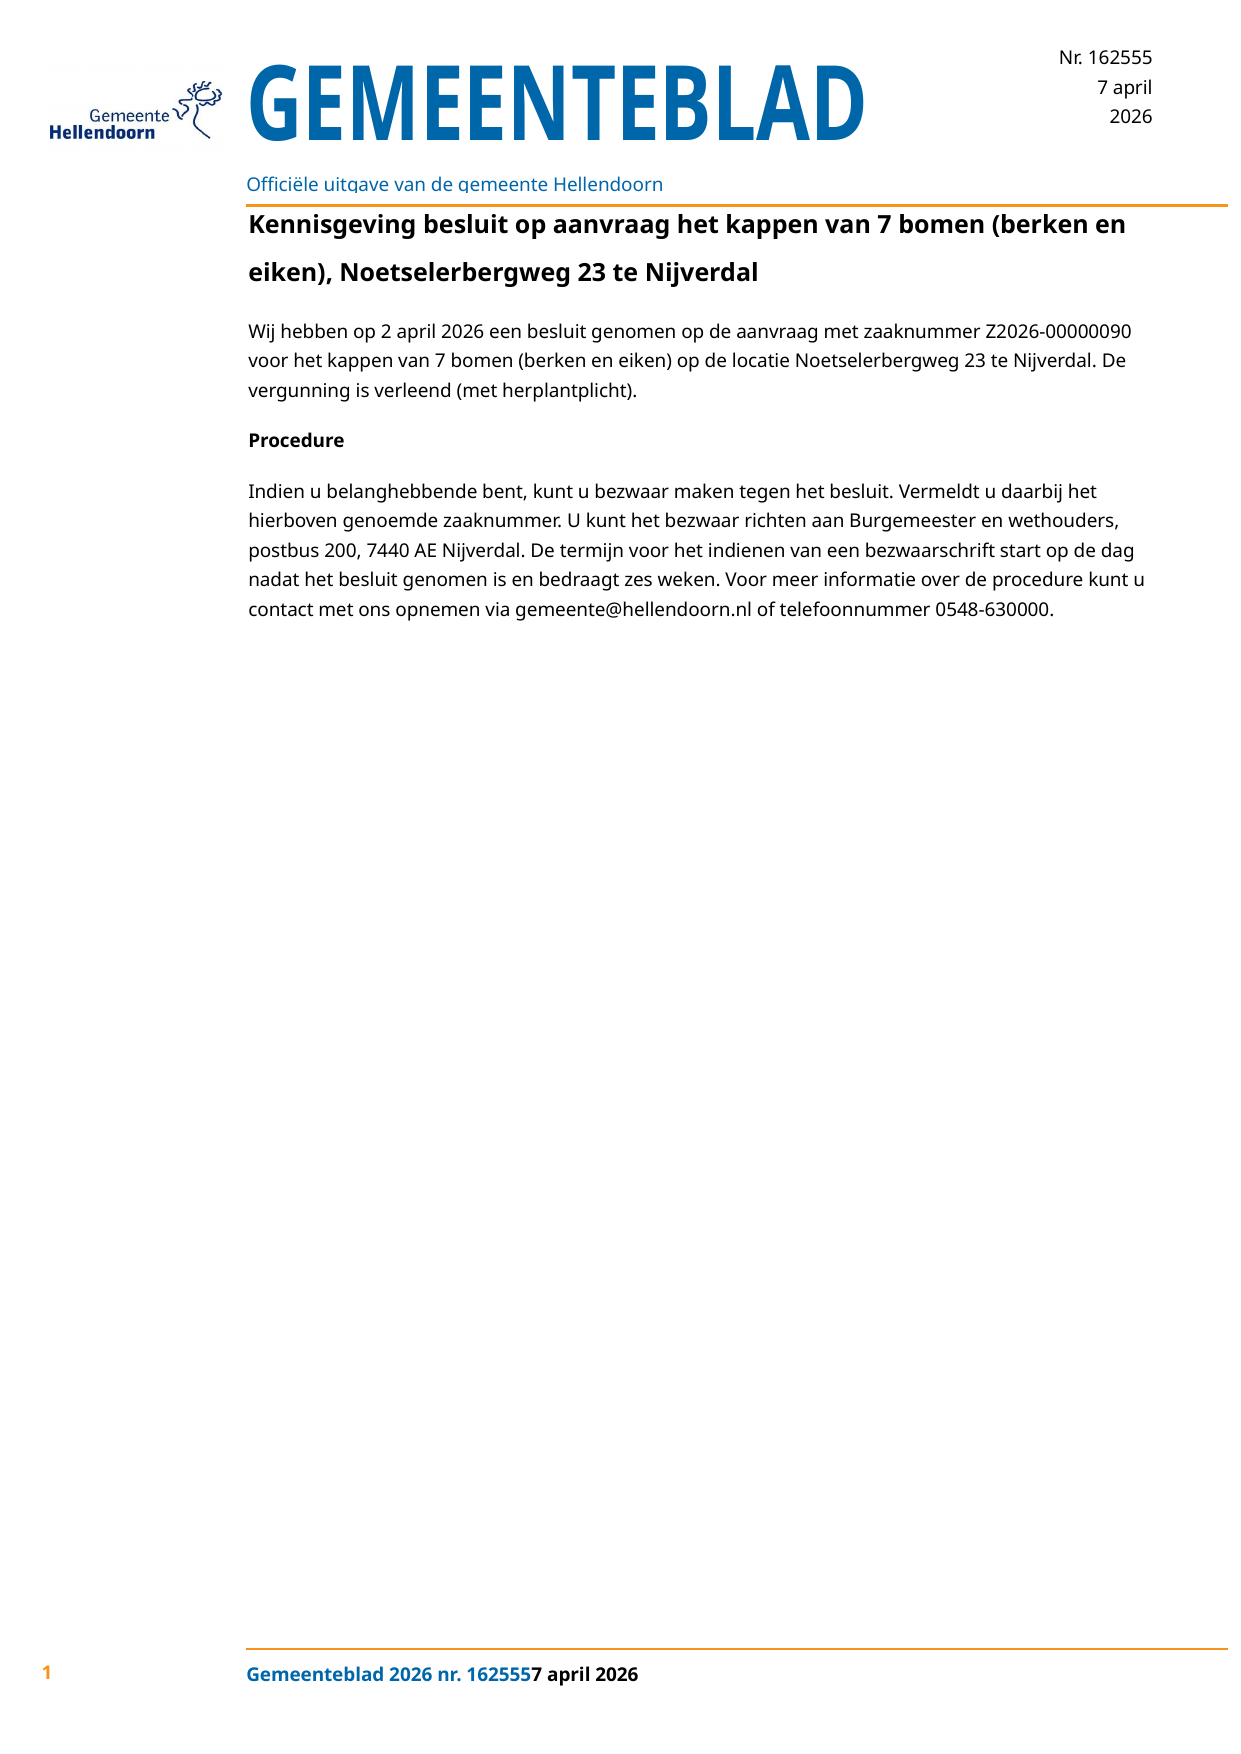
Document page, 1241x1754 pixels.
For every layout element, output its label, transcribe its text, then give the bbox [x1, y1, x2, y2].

text Indien u belanghebbende bent, kunt u bezwaar maken tegen het besluit. Vermeldt u daarbij het hierboven genoemde zaaknummer. U kunt het bezwaar richten aan Burgemeester en wethouders, postbus 200, 7440 AE Nijverdal. De termijn voor het indienen van een bezwaarschrift start op de dag nadat het besluit genomen is en bedraagt zes weken. Voor meer informatie over de procedure kunt u contact met ons opnemen via gemeente@hellendoorn.nl of telefoonnummer 0548-630000. [248, 478, 1152, 622]
picture [41, 47, 231, 172]
text Wij hebben op 2 april 2026 een besluit genomen op de aanvraag met zaaknummer Z2026-00000090 voor het kappen van 7 bomen (berken en eiken) op de locatie Noetselerbergweg 23 te Nijverdal. De vergunning is verleend (met herplantplicht). [248, 318, 1152, 403]
text Procedure [248, 427, 1152, 453]
text Kennisgeving besluit op aanvraag het kappen van 7 bomen (berken en eiken), Noetselerbergweg 23 te Nijverdal [248, 207, 1152, 288]
